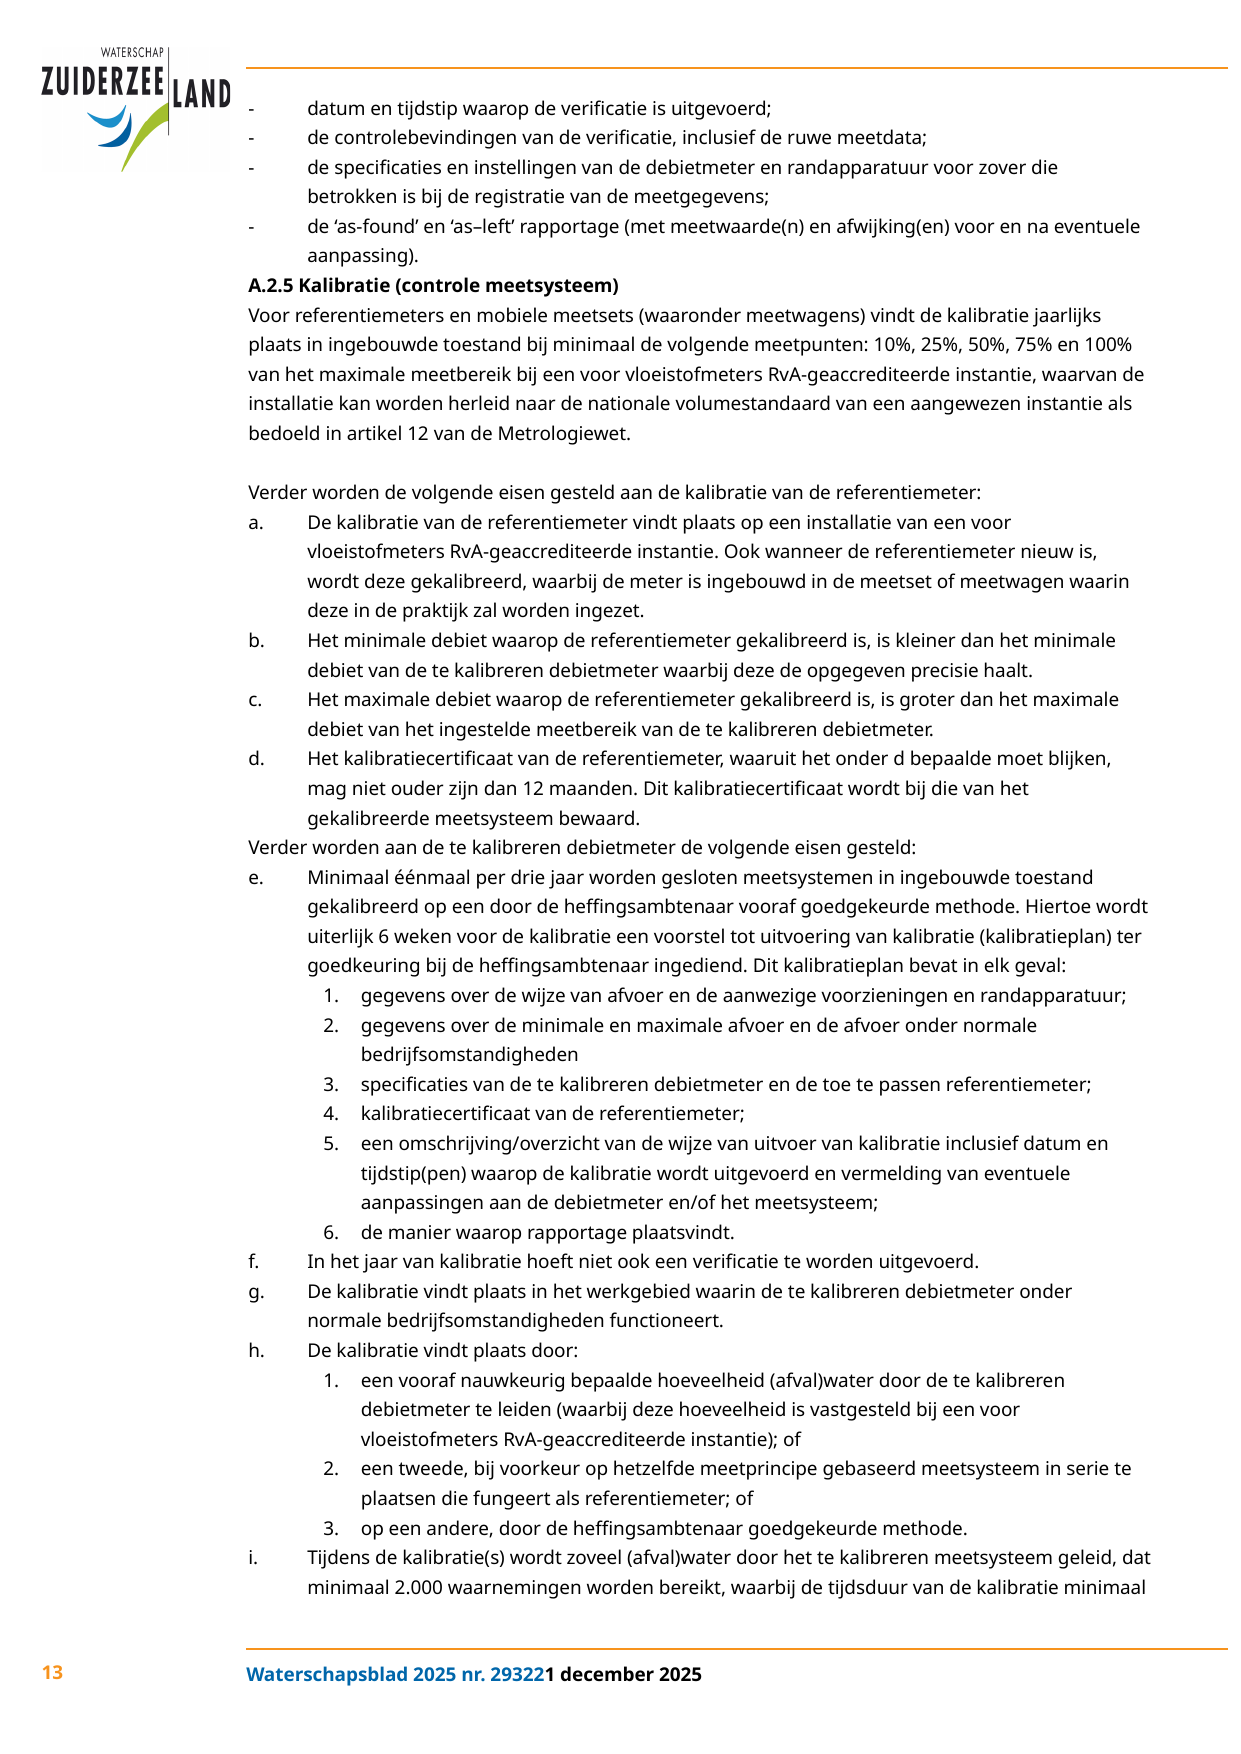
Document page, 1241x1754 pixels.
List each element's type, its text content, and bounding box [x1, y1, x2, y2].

list gegevens over de minimale en maximale afvoer en de afvoer onder normale bedrijfsomstandigheden [323, 1012, 1152, 1067]
list Het maximale debiet waarop de referentiemeter gekalibreerd is, is groter dan het maximale debiet van het ingestelde meetbereik van de te kalibreren debietmeter. [248, 686, 1152, 742]
list In het jaar van kalibratie hoeft niet ook een verificatie te worden uitgevoerd. [248, 1248, 1152, 1274]
text Verder worden aan de te kalibreren debietmeter de volgende eisen gesteld: [248, 834, 1152, 860]
list specificaties van de te kalibreren debietmeter en de toe te passen referentiemeter; [323, 1071, 1152, 1097]
list de controlebevindingen van de verificatie, inclusief de ruwe meetdata; [248, 124, 1152, 150]
list De kalibratie van de referentiemeter vindt plaats op een installatie van een voor vloeistofmeters RvA-geaccrediteerde instantie. Ook wanneer de referentiemeter nieuw is, wordt deze gekalibreerd, waarbij de meter is ingebouwd in de meetset of meetwagen waarin deze in de praktijk zal worden ingezet. [248, 509, 1152, 623]
list de specificaties en instellingen van de debietmeter en randapparatuur voor zover die betrokken is bij de registratie van de meetgegevens; [248, 154, 1152, 209]
list gegevens over de wijze van afvoer en de aanwezige voorzieningen en randapparatuur; [323, 982, 1152, 1008]
list de ‘as-found’ en ‘as–left’ rapportage (met meetwaarde(n) en afwijking(en) voor en na eventuele aanpassing). [248, 213, 1152, 268]
list een tweede, bij voorkeur op hetzelfde meetprincipe gebaseerd meetsysteem in serie te plaatsen die fungeert als referentiemeter; of [323, 1456, 1152, 1511]
list een vooraf nauwkeurig bepaalde hoeveelheid (afval)water door de te kalibreren debietmeter te leiden (waarbij deze hoeveelheid is vastgesteld bij een voor vloeistofmeters RvA-geaccrediteerde instantie); of [323, 1367, 1152, 1452]
list Minimaal éénmaal per drie jaar worden gesloten meetsystemen in ingebouwde toestand gekalibreerd op een door de heffingsambtenaar vooraf goedgekeurde methode. Hiertoe wordt uiterlijk 6 weken voor de kalibratie een voorstel tot uitvoering van kalibratie (kalibratieplan) ter goedkeuring bij de heffingsambtenaar ingediend. Dit kalibratieplan bevat in elk geval: [248, 864, 1152, 978]
list op een andere, door de heffingsambtenaar goedgekeurde methode. [323, 1515, 1152, 1541]
list Tijdens de kalibratie(s) wordt zoveel (afval)water door het te kalibreren meetsysteem geleid, dat minimaal 2.000 waarnemingen worden bereikt, waarbij de tijdsduur van de kalibratie minimaal [248, 1544, 1152, 1600]
text Verder worden de volgende eisen gesteld aan de kalibratie van de referentiemeter: [248, 479, 1152, 505]
list Het minimale debiet waarop de referentiemeter gekalibreerd is, is kleiner dan het minimale debiet van de te kalibreren debietmeter waarbij deze de opgegeven precisie haalt. [248, 627, 1152, 683]
list De kalibratie vindt plaats door: [248, 1337, 1152, 1363]
list De kalibratie vindt plaats in het werkgebied waarin de te kalibreren debietmeter onder normale bedrijfsomstandigheden functioneert. [248, 1278, 1152, 1333]
list datum en tijdstip waarop de verificatie is uitgevoerd; [248, 95, 1152, 121]
picture [41, 47, 231, 172]
list de manier waarop rapportage plaatsvindt. [323, 1219, 1152, 1245]
text Voor referentiemeters en mobiele meetsets (waaronder meetwagens) vindt de kalibratie jaarlijks plaats in ingebouwde toestand bij minimaal de volgende meetpunten: 10%, 25%, 50%, 75% en 100% van het maximale meetbereik bij een voor vloeistofmeters RvA-geaccrediteerde instantie, waarvan de installatie kan worden herleid naar de nationale volumestandaard van een aangewezen instantie als bedoeld in artikel 12 van de Metrologiewet. [248, 302, 1152, 446]
list Het kalibratiecertificaat van de referentiemeter, waaruit het onder d bepaalde moet blijken, mag niet ouder zijn dan 12 maanden. Dit kalibratiecertificaat wordt bij die van het gekalibreerde meetsysteem bewaard. [248, 746, 1152, 831]
text A.2.5 Kalibratie (controle meetsysteem) [248, 272, 1152, 298]
list een omschrijving/overzicht van de wijze van uitvoer van kalibratie inclusief datum en tijdstip(pen) waarop de kalibratie wordt uitgevoerd en vermelding van eventuele aanpassingen aan de debietmeter en/of het meetsysteem; [323, 1130, 1152, 1215]
list kalibratiecertificaat van de referentiemeter; [323, 1101, 1152, 1126]
